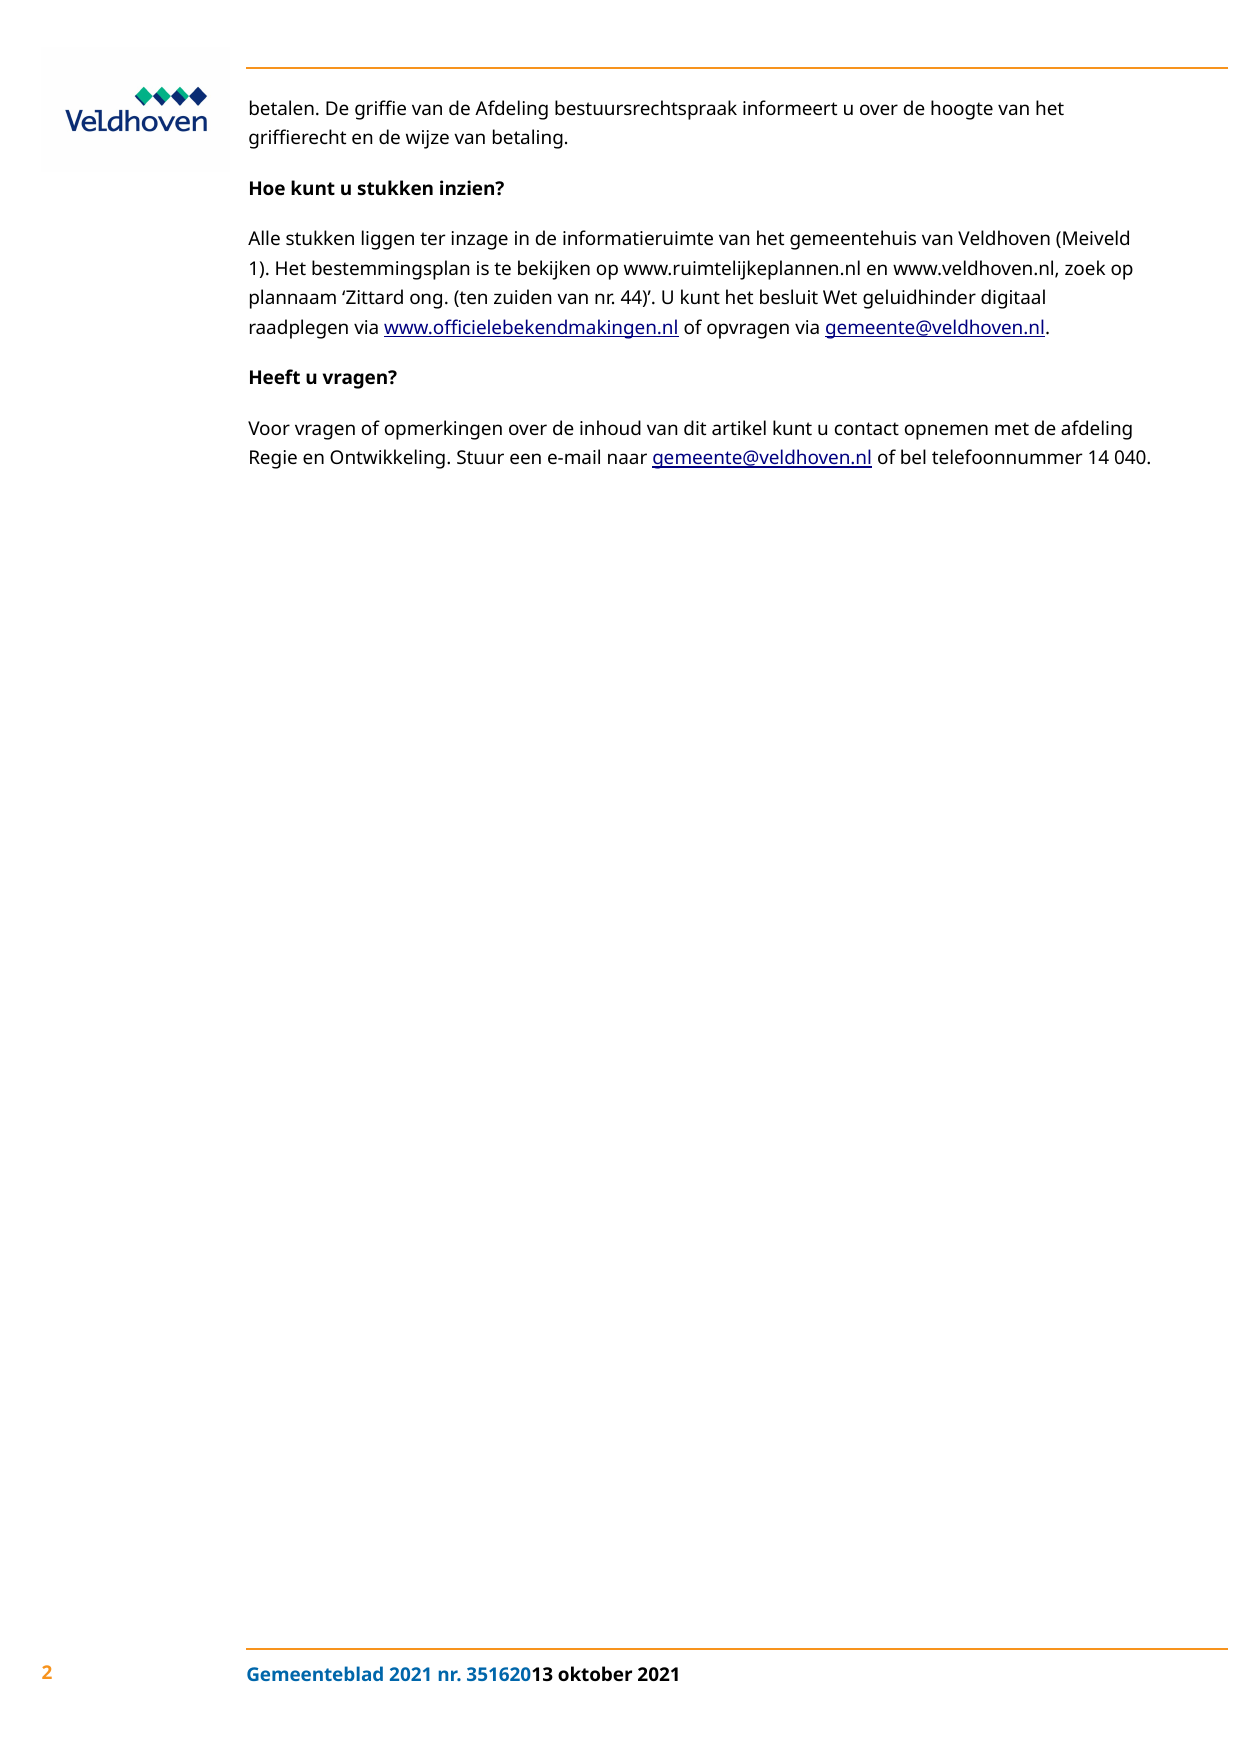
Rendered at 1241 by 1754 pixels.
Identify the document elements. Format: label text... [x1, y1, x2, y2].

picture [41, 47, 231, 172]
text betalen. De griffie van de Afdeling bestuursrechtspraak informeert u over de hoogte van het griffierecht en de wijze van betaling. [248, 95, 1152, 150]
text Alle stukken liggen ter inzage in de informatieruimte van het gemeentehuis van Veldhoven (Meiveld 1). Het bestemmingsplan is te bekijken op www.ruimtelijkeplannen.nl en www.veldhoven.nl, zoek op plannaam ‘Zittard ong. (ten zuiden van nr. 44)’. U kunt het besluit Wet geluidhinder digitaal raadplegen via www.officielebekendmakingen.nl of opvragen via gemeente@veldhoven.nl. [248, 225, 1152, 340]
text Voor vragen of opmerkingen over de inhoud van dit artikel kunt u contact opnemen met de afdeling Regie en Ontwikkeling. Stuur een e-mail naar gemeente@veldhoven.nl of bel telefoonnummer 14 040. [248, 415, 1152, 470]
text Heeft u vragen? [248, 364, 1152, 390]
text Hoe kunt u stukken inzien? [248, 175, 1152, 201]
